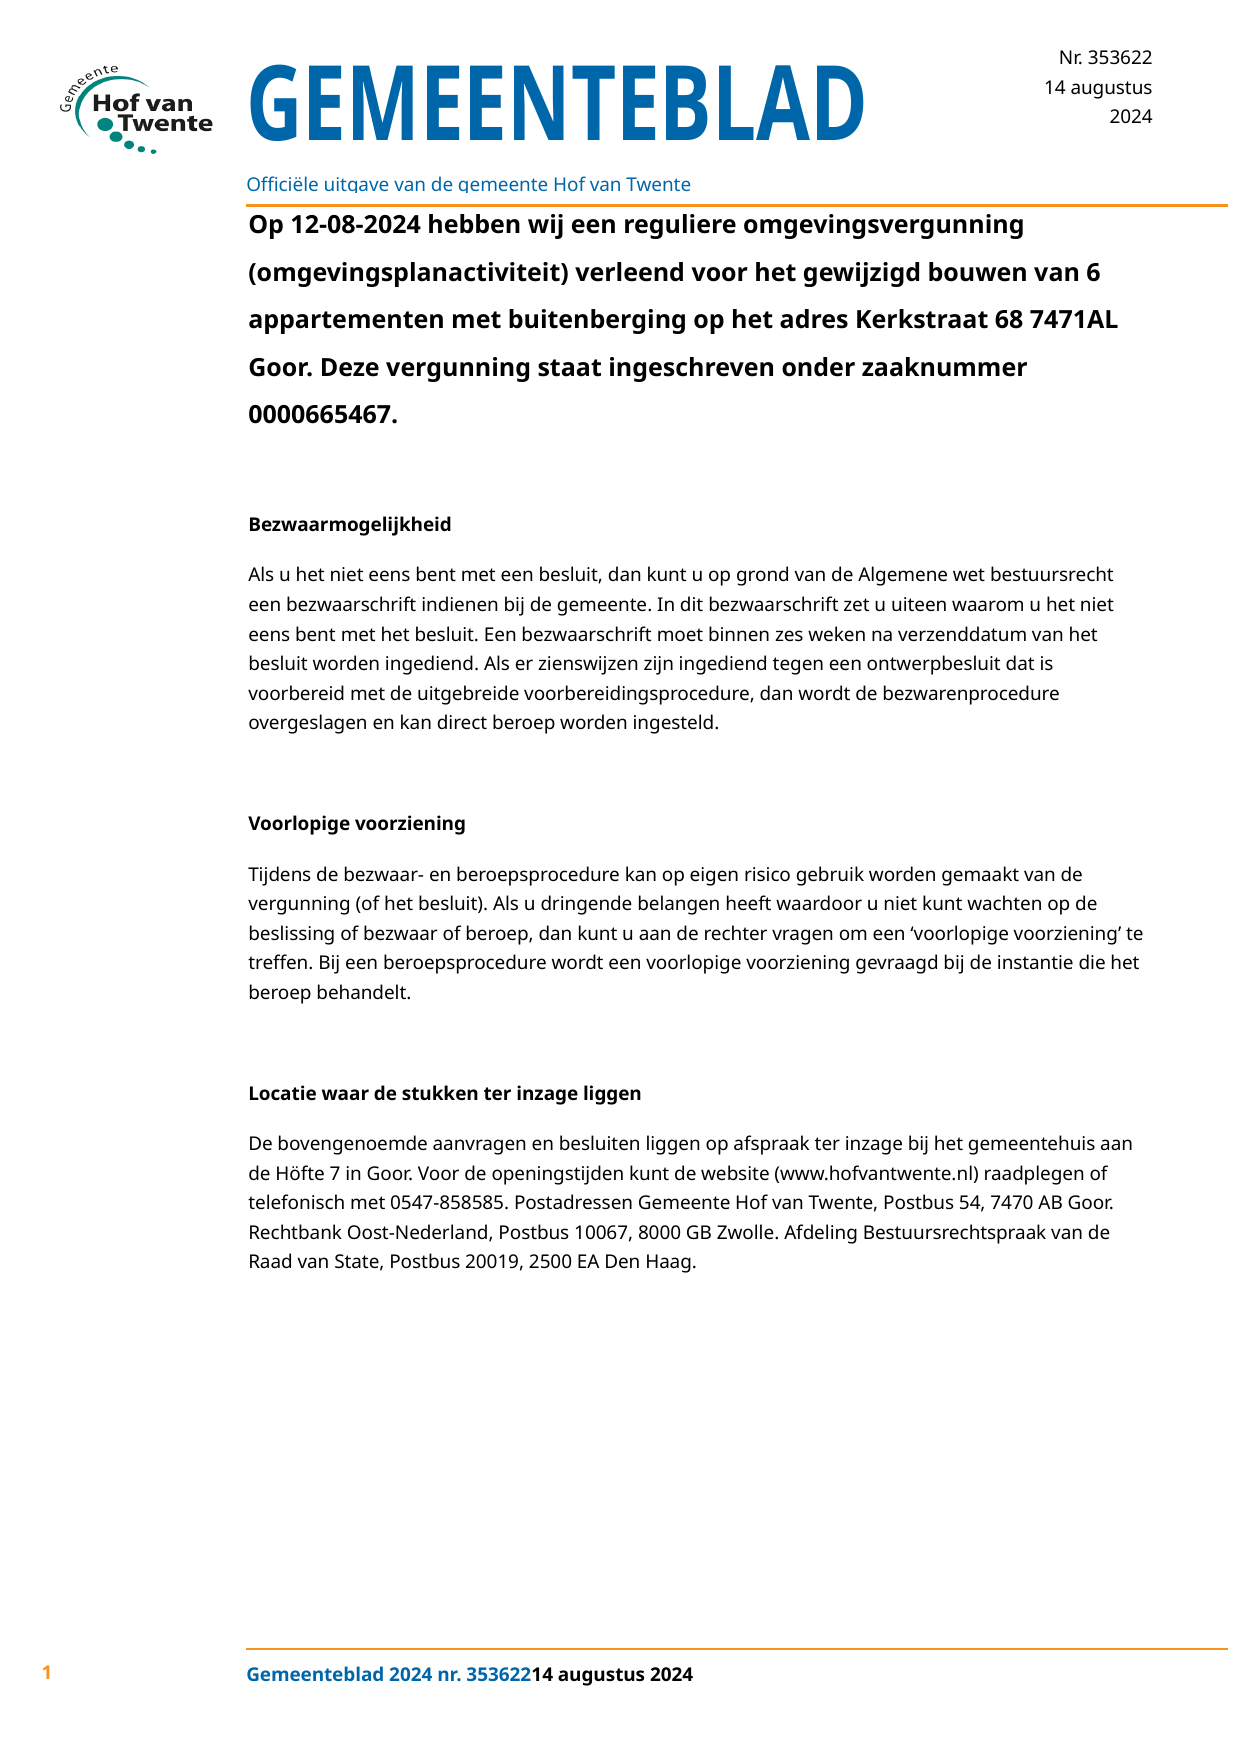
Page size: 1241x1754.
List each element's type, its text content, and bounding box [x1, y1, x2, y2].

text Tijdens de bezwaar- en beroepsprocedure kan op eigen risico gebruik worden gemaakt van de vergunning (of het besluit). Als u dringende belangen heeft waardoor u niet kunt wachten op de beslissing of bezwaar of beroep, dan kunt u aan de rechter vragen om een ‘voorlopige voorziening’ te treffen. Bij een beroepsprocedure wordt een voorlopige voorziening gevraagd bij de instantie die het beroep behandelt. [248, 861, 1152, 1005]
text Bezwaarmogelijkheid [248, 511, 1152, 537]
text Voorlopige voorziening [248, 810, 1152, 836]
text Locatie waar de stukken ter inzage liggen [248, 1080, 1152, 1106]
picture [41, 47, 231, 172]
text Als u het niet eens bent met een besluit, dan kunt u op grond van de Algemene wet bestuursrecht een bezwaarschrift indienen bij de gemeente. In dit bezwaarschrift zet u uiteen waarom u het niet eens bent met het besluit. Een bezwaarschrift moet binnen zes weken na verzenddatum van het besluit worden ingediend. Als er zienswijzen zijn ingediend tegen een ontwerpbesluit dat is voorbereid met de uitgebreide voorbereidingsprocedure, dan wordt de bezwarenprocedure overgeslagen en kan direct beroep worden ingesteld. [248, 562, 1152, 735]
text De bovengenoemde aanvragen en besluiten liggen op afspraak ter inzage bij het gemeentehuis aan de Höfte 7 in Goor. Voor de openingstijden kunt de website (www.hofvantwente.nl) raadplegen of telefonisch met 0547-858585. Postadressen Gemeente Hof van Twente, Postbus 54, 7470 AB Goor. Rechtbank Oost-Nederland, Postbus 10067, 8000 GB Zwolle. Afdeling Bestuursrechtspraak van de Raad van State, Postbus 20019, 2500 EA Den Haag. [248, 1130, 1152, 1274]
text Op 12-08-2024 hebben wij een reguliere omgevingsvergunning (omgevingsplanactiviteit) verleend voor het gewijzigd bouwen van 6 appartementen met buitenberging op het adres Kerkstraat 68 7471AL Goor. Deze vergunning staat ingeschreven onder zaaknummer 0000665467. [248, 207, 1152, 431]
